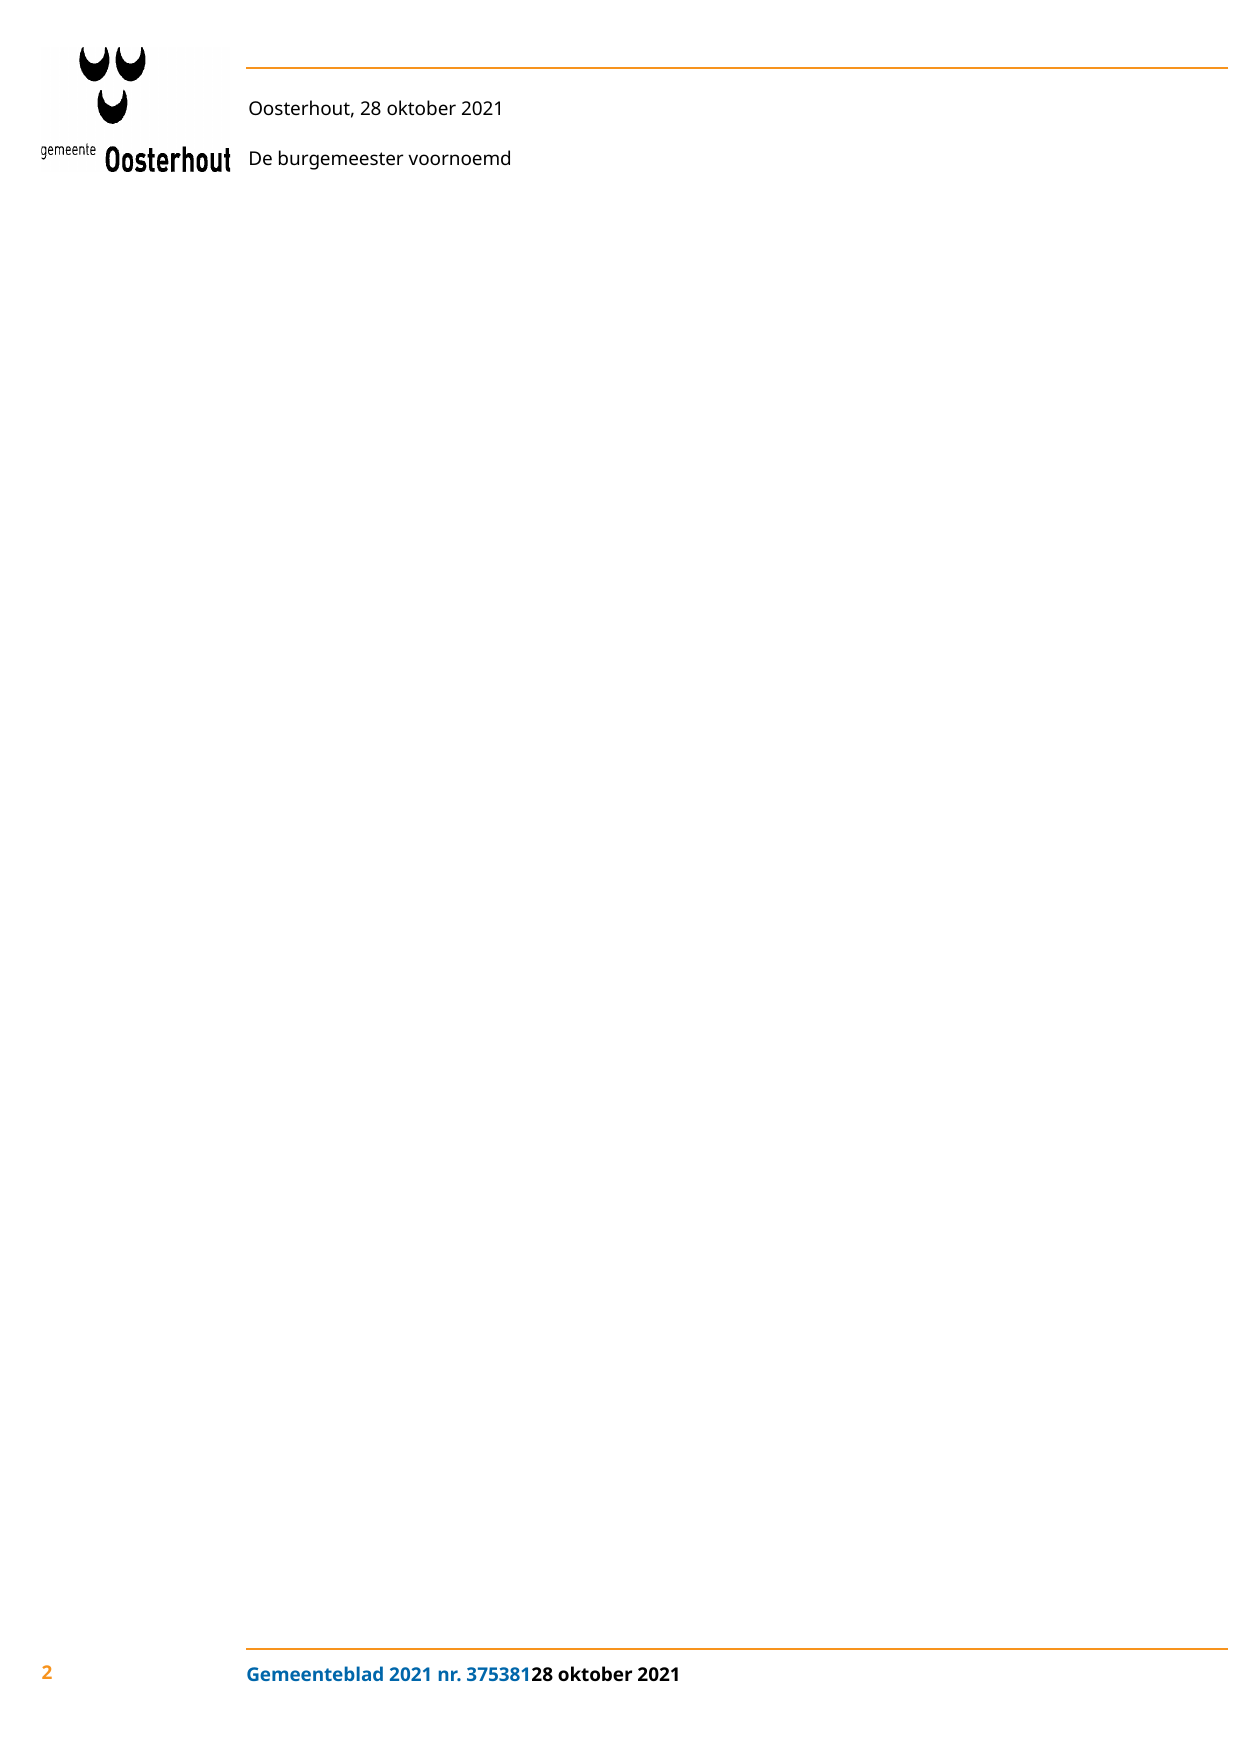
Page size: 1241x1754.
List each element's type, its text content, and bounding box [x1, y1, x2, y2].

text Oosterhout, 28 oktober 2021 [248, 95, 1152, 121]
picture [41, 47, 231, 172]
text De burgemeester voornoemd [248, 145, 1152, 171]
